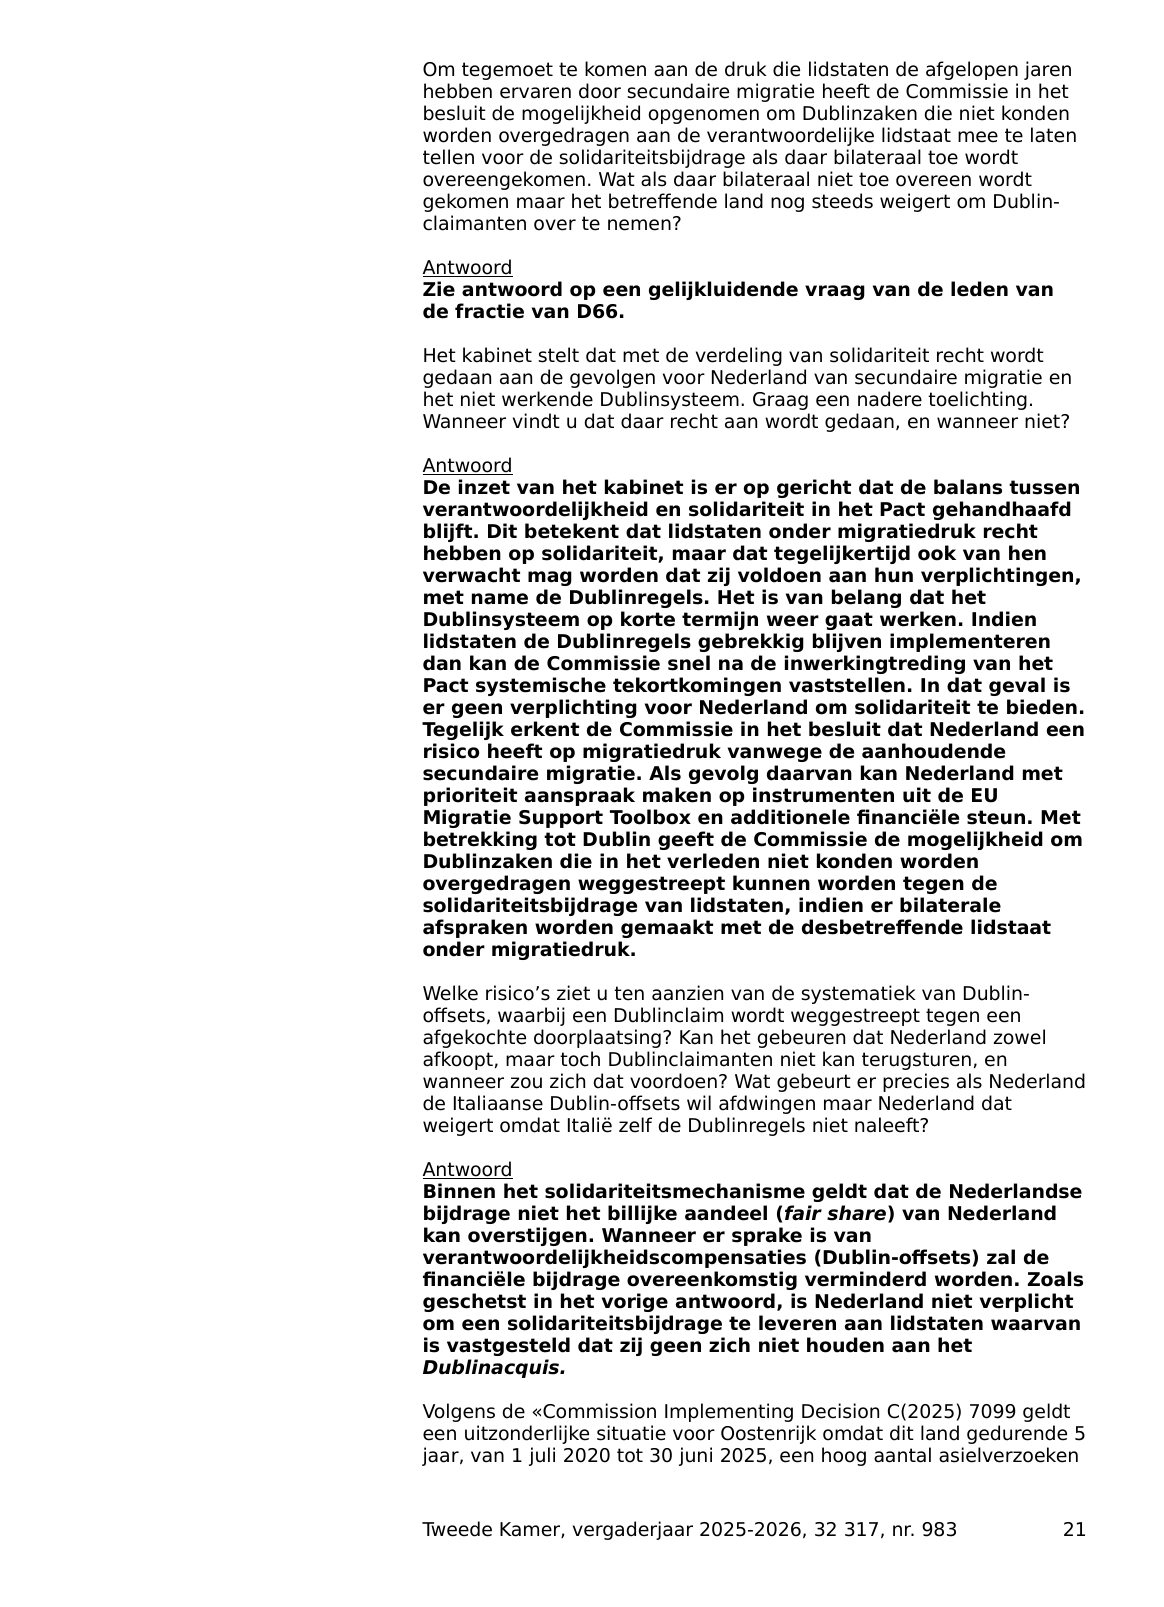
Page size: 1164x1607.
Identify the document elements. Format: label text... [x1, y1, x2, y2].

text Antwoord [422, 257, 1087, 279]
text De inzet van het kabinet is er op gericht dat de balans tussen verantwoordelijkheid en solidariteit in het Pact gehandhaafd blijft. Dit betekent dat lidstaten onder migratiedruk recht hebben op solidariteit, maar dat tegelijkertijd ook van hen verwacht mag worden dat zij voldoen aan hun verplichtingen, met name de Dublinregels. Het is van belang dat het Dublinsysteem op korte termijn weer gaat werken. Indien lidstaten de Dublinregels gebrekkig blijven implementeren dan kan de Commissie snel na de inwerkingtreding van het Pact systemische tekortkomingen vaststellen. In dat geval is er geen verplichting voor Nederland om solidariteit te bieden. [422, 477, 1087, 719]
text Om tegemoet te komen aan de druk die lidstaten de afgelopen jaren hebben ervaren door secundaire migratie heeft de Commissie in het besluit de mogelijkheid opgenomen om Dublinzaken die niet konden worden overgedragen aan de verantwoordelijke lidstaat mee te laten tellen voor de solidariteitsbijdrage als daar bilateraal toe wordt overeengekomen. Wat als daar bilateraal niet toe overeen wordt gekomen maar het betreffende land nog steeds weigert om Dublin-claimanten over te nemen? [422, 59, 1087, 235]
text Binnen het solidariteitsmechanisme geldt dat de Nederlandse bijdrage niet het billijke aandeel (fair share) van Nederland kan overstijgen. Wanneer er sprake is van verantwoordelijkheidscompensaties (Dublin-offsets) zal de financiële bijdrage overeenkomstig verminderd worden. Zoals geschetst in het vorige antwoord, is Nederland niet verplicht om een solidariteitsbijdrage te leveren aan lidstaten waarvan is vastgesteld dat zij geen zich niet houden aan het Dublinacquis. [422, 1181, 1087, 1379]
text Antwoord [422, 1159, 1087, 1181]
text Tegelijk erkent de Commissie in het besluit dat Nederland een risico heeft op migratiedruk vanwege de aanhoudende secundaire migratie. Als gevolg daarvan kan Nederland met prioriteit aanspraak maken op instrumenten uit de EU Migratie Support Toolbox en additionele financiële steun. Met betrekking tot Dublin geeft de Commissie de mogelijkheid om Dublinzaken die in het verleden niet konden worden overgedragen weggestreept kunnen worden tegen de solidariteitsbijdrage van lidstaten, indien er bilaterale afspraken worden gemaakt met de desbetreffende lidstaat onder migratiedruk. [422, 719, 1087, 961]
text Antwoord [422, 455, 1087, 477]
text Volgens de «Commission Implementing Decision C(2025) 7099 geldt een uitzonderlijke situatie voor Oostenrijk omdat dit land gedurende 5 jaar, van 1 juli 2020 tot 30 juni 2025, een hoog aantal asielverzoeken [422, 1401, 1087, 1467]
text Het kabinet stelt dat met de verdeling van solidariteit recht wordt gedaan aan de gevolgen voor Nederland van secundaire migratie en het niet werkende Dublinsysteem. Graag een nadere toelichting. Wanneer vindt u dat daar recht aan wordt gedaan, en wanneer niet? [422, 345, 1087, 433]
text Zie antwoord op een gelijkluidende vraag van de leden van de fractie van D66. [422, 279, 1087, 323]
text Welke risico’s ziet u ten aanzien van de systematiek van Dublin-offsets, waarbij een Dublinclaim wordt weggestreept tegen een afgekochte doorplaatsing? Kan het gebeuren dat Nederland zowel afkoopt, maar toch Dublinclaimanten niet kan terugsturen, en wanneer zou zich dat voordoen? Wat gebeurt er precies als Nederland de Italiaanse Dublin-offsets wil afdwingen maar Nederland dat weigert omdat Italië zelf de Dublinregels niet naleeft? [422, 983, 1087, 1137]
